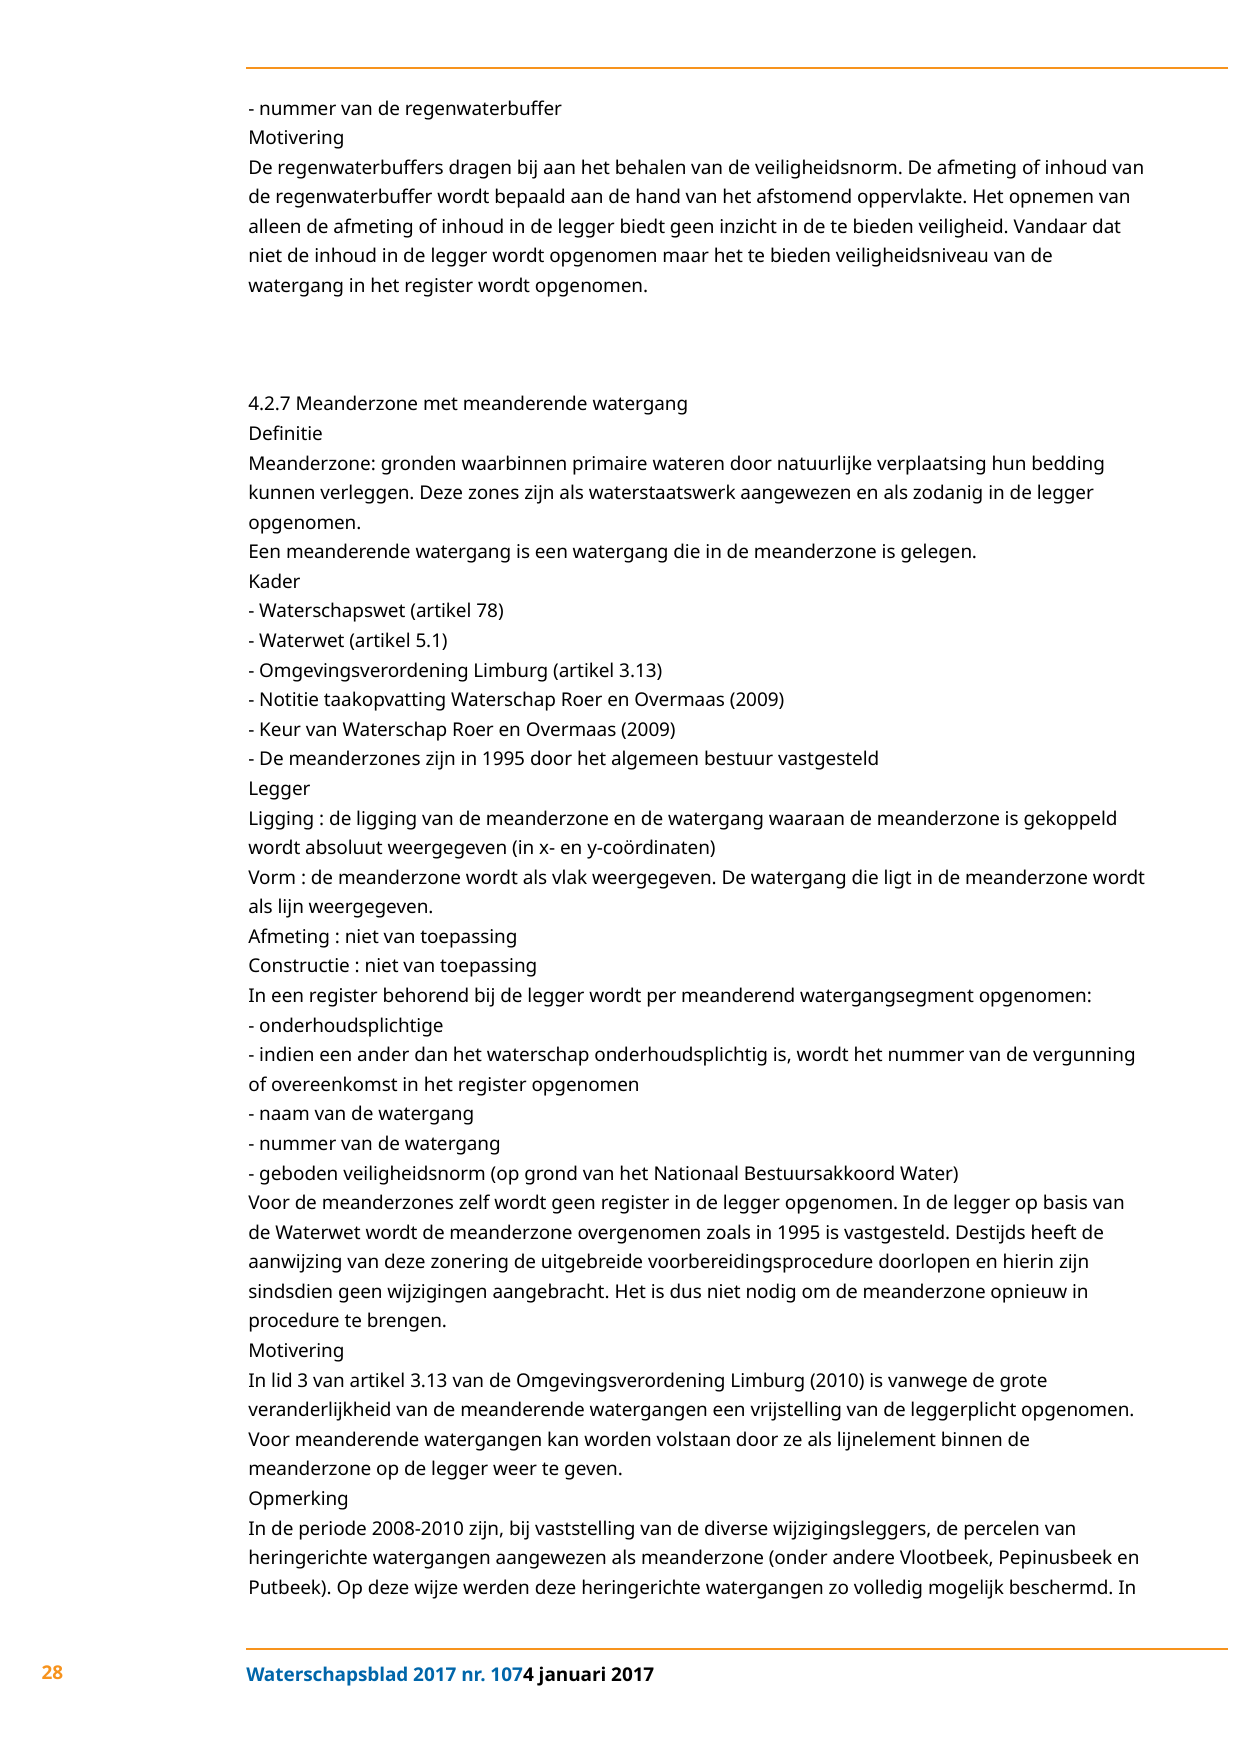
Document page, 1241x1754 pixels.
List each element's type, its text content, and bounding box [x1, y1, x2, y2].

text Voor de meanderzones zelf wordt geen register in de legger opgenomen. In de legger op basis van de Waterwet wordt de meanderzone overgenomen zoals in 1995 is vastgesteld. Destijds heeft de aanwijzing van deze zonering de uitgebreide voorbereidingsprocedure doorlopen en hierin zijn sindsdien geen wijzigingen aangebracht. Het is dus niet nodig om de meanderzone opnieuw in procedure te brengen. [248, 1189, 1152, 1333]
text Legger [248, 775, 1152, 801]
text - nummer van de watergang [248, 1130, 1152, 1156]
text 4.2.7 Meanderzone met meanderende watergang [248, 391, 1152, 416]
text - indien een ander dan het waterschap onderhoudsplichtig is, wordt het nummer van de vergunning of overeenkomst in het register opgenomen [248, 1041, 1152, 1097]
text Een meanderende watergang is een watergang die in de meanderzone is gelegen. [248, 538, 1152, 564]
text Constructie : niet van toepassing [248, 953, 1152, 978]
text Motivering [248, 1337, 1152, 1363]
text - Notitie taakopvatting Waterschap Roer en Overmaas (2009) [248, 686, 1152, 712]
text Afmeting : niet van toepassing [248, 923, 1152, 949]
text - onderhoudsplichtige [248, 1012, 1152, 1038]
text De regenwaterbuffers dragen bij aan het behalen van de veiligheidsnorm. De afmeting of inhoud van de regenwaterbuffer wordt bepaald aan de hand van het afstomend oppervlakte. Het opnemen van alleen de afmeting of inhoud in de legger biedt geen inzicht in de te bieden veiligheid. Vandaar dat niet de inhoud in de legger wordt opgenomen maar het te bieden veiligheidsniveau van de watergang in het register wordt opgenomen. [248, 154, 1152, 298]
text Definitie [248, 420, 1152, 446]
text Ligging : de ligging van de meanderzone en de watergang waaraan de meanderzone is gekoppeld wordt absoluut weergegeven (in x- en y-coördinaten) [248, 805, 1152, 860]
text Motivering [248, 124, 1152, 150]
text - Keur van Waterschap Roer en Overmaas (2009) [248, 716, 1152, 742]
picture [41, 47, 231, 172]
text In een register behorend bij de legger wordt per meanderend watergangsegment opgenomen: [248, 982, 1152, 1008]
text Opmerking [248, 1485, 1152, 1511]
text - naam van de watergang [248, 1101, 1152, 1126]
text - geboden veiligheidsnorm (op grond van het Nationaal Bestuursakkoord Water) [248, 1160, 1152, 1186]
text - nummer van de regenwaterbuffer [248, 95, 1152, 121]
text - Omgevingsverordening Limburg (artikel 3.13) [248, 657, 1152, 683]
text - Waterwet (artikel 5.1) [248, 627, 1152, 653]
text Meanderzone: gronden waarbinnen primaire wateren door natuurlijke verplaatsing hun bedding kunnen verleggen. Deze zones zijn als waterstaatswerk aangewezen en als zodanig in de legger opgenomen. [248, 450, 1152, 535]
text - De meanderzones zijn in 1995 door het algemeen bestuur vastgesteld [248, 746, 1152, 771]
text Vorm : de meanderzone wordt als vlak weergegeven. De watergang die ligt in de meanderzone wordt als lijn weergegeven. [248, 864, 1152, 919]
text In de periode 2008-2010 zijn, bij vaststelling van de diverse wijzigingsleggers, de percelen van heringerichte watergangen aangewezen als meanderzone (onder andere Vlootbeek, Pepinusbeek en Putbeek). Op deze wijze werden deze heringerichte watergangen zo volledig mogelijk beschermd. In [248, 1515, 1152, 1600]
text Kader [248, 568, 1152, 594]
text - Waterschapswet (artikel 78) [248, 598, 1152, 623]
text In lid 3 van artikel 3.13 van de Omgevingsverordening Limburg (2010) is vanwege de grote veranderlijkheid van de meanderende watergangen een vrijstelling van de leggerplicht opgenomen. Voor meanderende watergangen kan worden volstaan door ze als lijnelement binnen de meanderzone op de legger weer te geven. [248, 1367, 1152, 1481]
